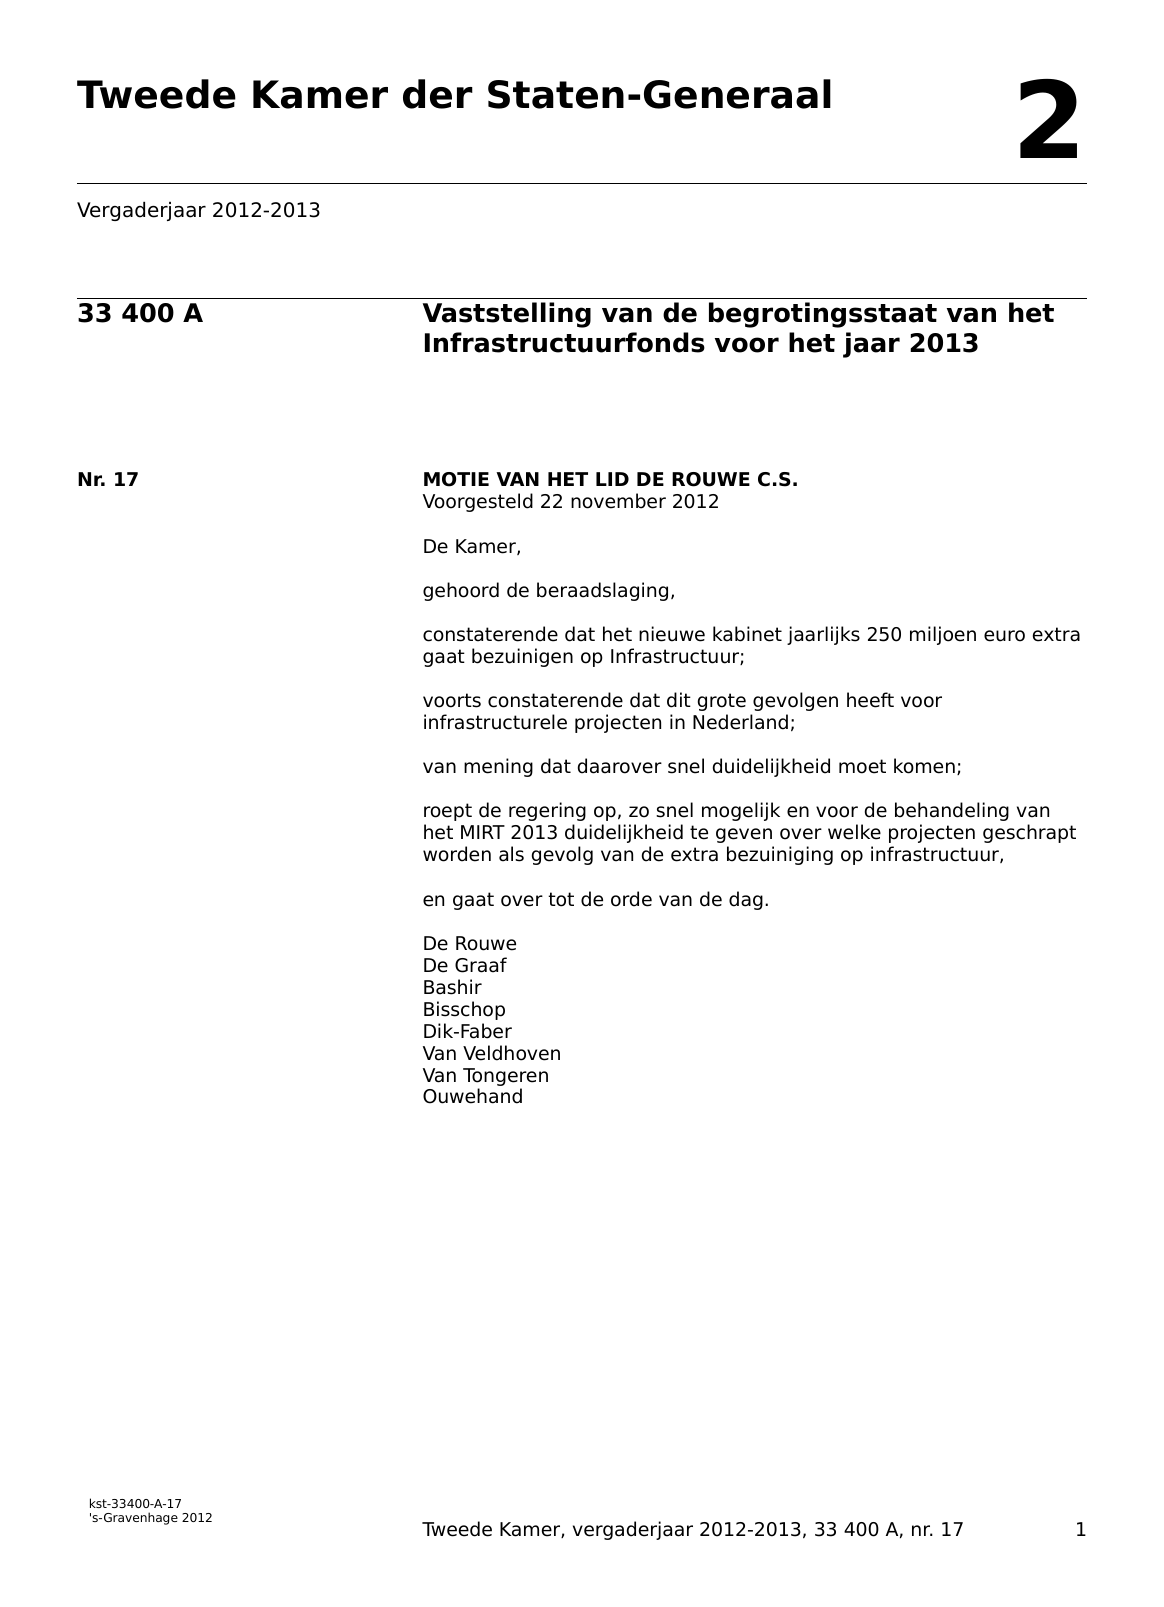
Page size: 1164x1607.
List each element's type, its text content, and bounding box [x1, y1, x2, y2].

text 's-Gravenhage 2012 [88, 1511, 323, 1525]
text kst-33400-A-17 [88, 1497, 323, 1511]
subtitle 33 400 A Vaststelling van de begrotingsstaat van het Infrastructuurfonds voor het jaar 2013 [77, 299, 1087, 358]
text De Kamer, [422, 536, 1087, 557]
subtitle Nr. 17 MOTIE VAN HET LID DE ROUWE C.S. [77, 469, 1087, 491]
text Bisschop [422, 998, 1087, 1021]
text Van Veldhoven [422, 1042, 1087, 1064]
text roept de regering op, zo snel mogelijk en voor de behandeling van het MIRT 2013 duidelijkheid te geven over welke projecten geschrapt worden als gevolg van de extra bezuiniging op infrastructuur, [422, 800, 1087, 866]
text Voorgesteld 22 november 2012 [422, 491, 1087, 513]
text Dik-Faber [422, 1021, 1087, 1042]
text Bashir [422, 977, 1087, 998]
text Van Tongeren [422, 1064, 1087, 1086]
text gehoord de beraadslaging, [422, 580, 1087, 602]
table_header Tweede Kamer der Staten-Generaal [77, 59, 886, 183]
text De Rouwe [422, 933, 1087, 954]
text en gaat over tot de orde van de dag. [422, 888, 1087, 910]
text Ouwehand [422, 1086, 1087, 1108]
table_cell Vergaderjaar 2012-2013 [77, 184, 1087, 298]
text voorts constaterende dat dit grote gevolgen heeft voor infrastructurele projecten in Nederland; [422, 690, 1087, 734]
text De Graaf [422, 954, 1087, 977]
text van mening dat daarover snel duidelijkheid moet komen; [422, 756, 1087, 778]
text constaterende dat het nieuwe kabinet jaarlijks 250 miljoen euro extra gaat bezuinigen op Infrastructuur; [422, 624, 1087, 668]
table_header 2 [886, 59, 1087, 183]
